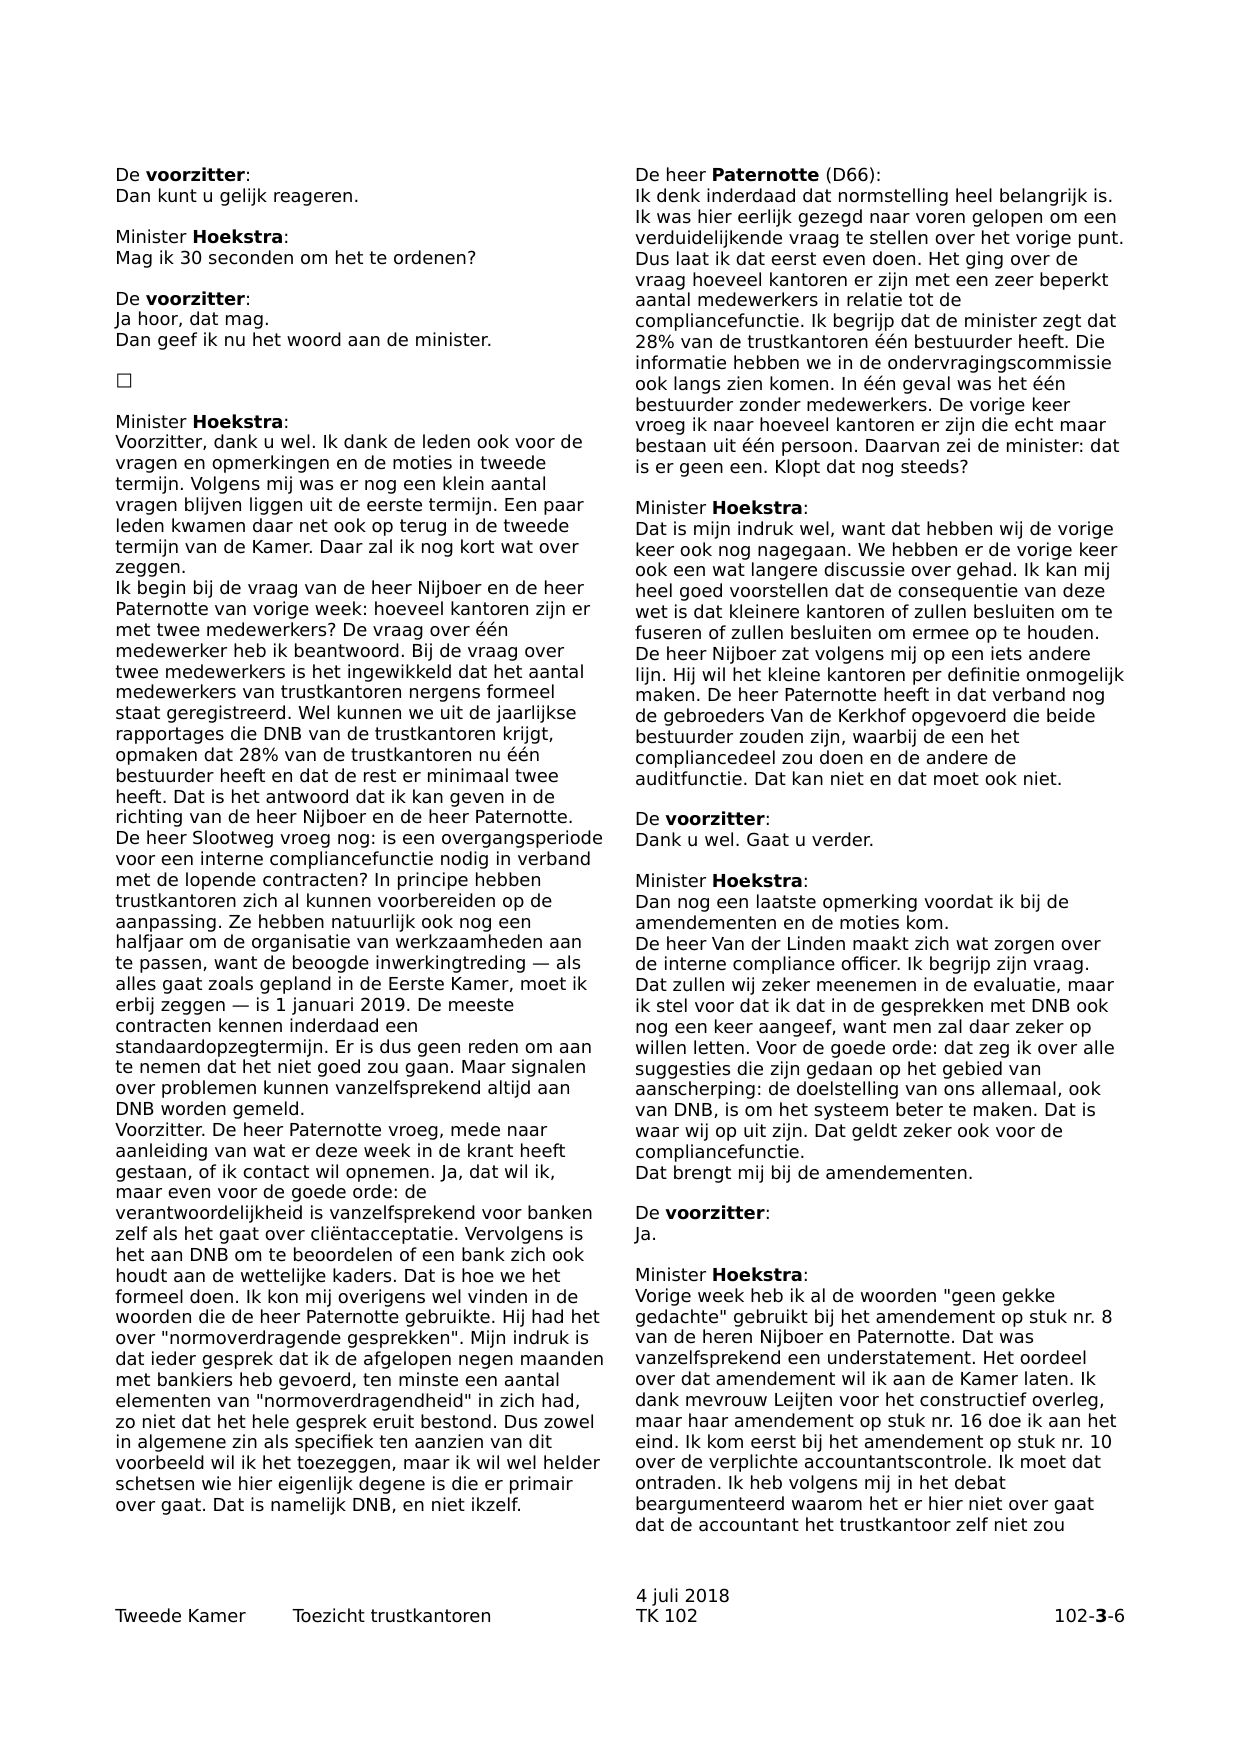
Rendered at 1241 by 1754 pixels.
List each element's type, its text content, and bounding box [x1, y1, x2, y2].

text ⬜ [115, 371, 605, 392]
text De voorzitter: [635, 1203, 1125, 1224]
text Vorige week heb ik al de woorden "geen gekke gedachte" gebruikt bij het amendement op stuk nr. 8 van de heren Nijboer en Paternotte. Dat was vanzelfsprekend een understatement. Het oordeel over dat amendement wil ik aan de Kamer laten. Ik dank mevrouw Leijten voor het constructief overleg, maar haar amendement op stuk nr. 16 doe ik aan het eind. Ik kom eerst bij het amendement op stuk nr. 10 over de verplichte accountantscontrole. Ik moet dat ontraden. Ik heb volgens mij in het debat beargumenteerd waarom het er hier niet over gaat dat de accountant het trustkantoor zelf niet zou [635, 1286, 1125, 1536]
text Dan nog een laatste opmerking voordat ik bij de amendementen en de moties kom. [635, 892, 1125, 933]
text De heer Slootweg vroeg nog: is een overgangsperiode voor een interne compliancefunctie nodig in verband met de lopende contracten? In principe hebben trustkantoren zich al kunnen voorbereiden op de aanpassing. Ze hebben natuurlijk ook nog een halfjaar om de organisatie van werkzaamheden aan te passen, want de beoogde inwerkingtreding — als alles gaat zoals gepland in de Eerste Kamer, moet ik erbij zeggen — is 1 januari 2019. De meeste contracten kennen inderdaad een standaardopzegtermijn. Er is dus geen reden om aan te nemen dat het niet goed zou gaan. Maar signalen over problemen kunnen vanzelfsprekend altijd aan DNB worden gemeld. [115, 828, 605, 1120]
text De voorzitter: [115, 288, 605, 309]
text Minister Hoekstra: [635, 871, 1125, 892]
text Minister Hoekstra: [635, 498, 1125, 518]
text Dan kunt u gelijk reageren. [115, 186, 605, 207]
text Minister Hoekstra: [115, 227, 605, 248]
text Ja. [635, 1224, 1125, 1245]
text Dan geef ik nu het woord aan de minister. [115, 330, 605, 351]
text De heer Van der Linden maakt zich wat zorgen over de interne compliance officer. Ik begrijp zijn vraag. Dat zullen wij zeker meenemen in de evaluatie, maar ik stel voor dat ik dat in de gesprekken met DNB ook nog een keer aangeef, want men zal daar zeker op willen letten. Voor de goede orde: dat zeg ik over alle suggesties die zijn gedaan op het gebied van aanscherping: de doelstelling van ons allemaal, ook van DNB, is om het systeem beter te maken. Dat is waar wij op uit zijn. Dat geldt zeker ook voor de compliancefunctie. [635, 933, 1125, 1162]
text Minister Hoekstra: [115, 412, 605, 432]
text Voorzitter. De heer Paternotte vroeg, mede naar aanleiding van wat er deze week in de krant heeft gestaan, of ik contact wil opnemen. Ja, dat wil ik, maar even voor de goede orde: de verantwoordelijkheid is vanzelfsprekend voor banken zelf als het gaat over cliëntacceptatie. Vervolgens is het aan DNB om te beoordelen of een bank zich ook houdt aan de wettelijke kaders. Dat is hoe we het formeel doen. Ik kon mij overigens wel vinden in de woorden die de heer Paternotte gebruikte. Hij had het over "normoverdragende gesprekken". Mijn indruk is dat ieder gesprek dat ik de afgelopen negen maanden met bankiers heb gevoerd, ten minste een aantal elementen van "normoverdragendheid" in zich had, zo niet dat het hele gesprek eruit bestond. Dus zowel in algemene zin als specifiek ten aanzien van dit voorbeeld wil ik het toezeggen, maar ik wil wel helder schetsen wie hier eigenlijk degene is die er primair over gaat. Dat is namelijk DNB, en niet ikzelf. [115, 1120, 605, 1516]
text Voorzitter, dank u wel. Ik dank de leden ook voor de vragen en opmerkingen en de moties in tweede termijn. Volgens mij was er nog een klein aantal vragen blijven liggen uit de eerste termijn. Een paar leden kwamen daar net ook op terug in de tweede termijn van de Kamer. Daar zal ik nog kort wat over zeggen. [115, 432, 605, 578]
text Minister Hoekstra: [635, 1265, 1125, 1286]
text Ik denk inderdaad dat normstelling heel belangrijk is. Ik was hier eerlijk gezegd naar voren gelopen om een verduidelijkende vraag te stellen over het vorige punt. Dus laat ik dat eerst even doen. Het ging over de vraag hoeveel kantoren er zijn met een zeer beperkt aantal medewerkers in relatie tot de compliancefunctie. Ik begrijp dat de minister zegt dat 28% van de trustkantoren één bestuurder heeft. Die informatie hebben we in de ondervragingscommissie ook langs zien komen. In één geval was het één bestuurder zonder medewerkers. De vorige keer vroeg ik naar hoeveel kantoren er zijn die echt maar bestaan uit één persoon. Daarvan zei de minister: dat is er geen een. Klopt dat nog steeds? [635, 186, 1125, 478]
text Mag ik 30 seconden om het te ordenen? [115, 248, 605, 268]
text De voorzitter: [115, 165, 605, 186]
text De heer Paternotte (D66): [635, 165, 1125, 186]
text Ik begin bij de vraag van de heer Nijboer en de heer Paternotte van vorige week: hoeveel kantoren zijn er met twee medewerkers? De vraag over één medewerker heb ik beantwoord. Bij de vraag over twee medewerkers is het ingewikkeld dat het aantal medewerkers van trustkantoren nergens formeel staat geregistreerd. Wel kunnen we uit de jaarlijkse rapportages die DNB van de trustkantoren krijgt, opmaken dat 28% van de trustkantoren nu één bestuurder heeft en dat de rest er minimaal twee heeft. Dat is het antwoord dat ik kan geven in de richting van de heer Nijboer en de heer Paternotte. [115, 578, 605, 828]
text Dank u wel. Gaat u verder. [635, 830, 1125, 851]
text De voorzitter: [635, 809, 1125, 830]
text Dat is mijn indruk wel, want dat hebben wij de vorige keer ook nog nagegaan. We hebben er de vorige keer ook een wat langere discussie over gehad. Ik kan mij heel goed voorstellen dat de consequentie van deze wet is dat kleinere kantoren of zullen besluiten om te fuseren of zullen besluiten om ermee op te houden. De heer Nijboer zat volgens mij op een iets andere lijn. Hij wil het kleine kantoren per definitie onmogelijk maken. De heer Paternotte heeft in dat verband nog de gebroeders Van de Kerkhof opgevoerd die beide bestuurder zouden zijn, waarbij de een het compliancedeel zou doen en de andere de auditfunctie. Dat kan niet en dat moet ook niet. [635, 518, 1125, 789]
text Ja hoor, dat mag. [115, 309, 605, 330]
text Dat brengt mij bij de amendementen. [635, 1162, 1125, 1183]
